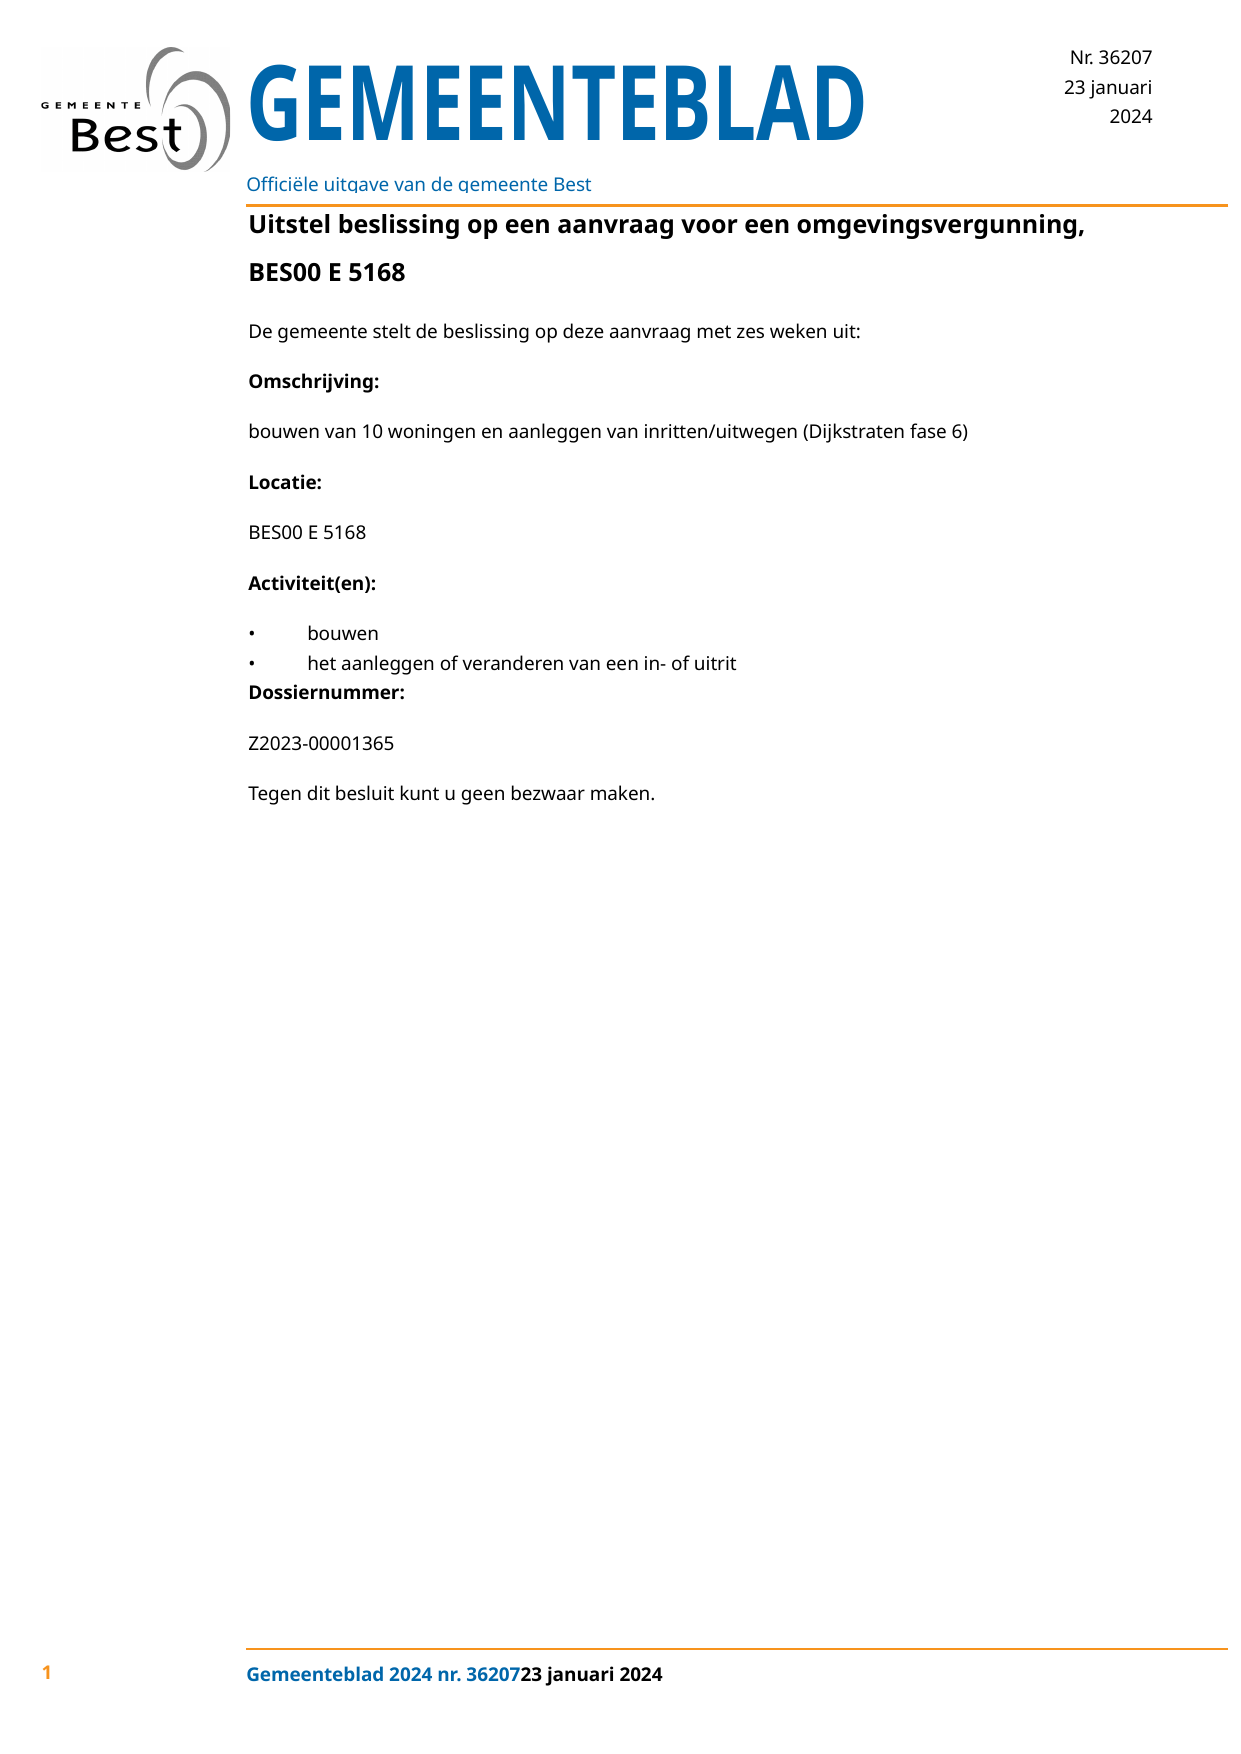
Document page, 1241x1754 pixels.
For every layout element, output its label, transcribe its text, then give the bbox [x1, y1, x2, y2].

picture [41, 47, 231, 172]
text De gemeente stelt de beslissing op deze aanvraag met zes weken uit: [248, 318, 1152, 344]
text Tegen dit besluit kunt u geen bezwaar maken. [248, 780, 1152, 806]
list het aanleggen of veranderen van een in- of uitrit [248, 650, 1152, 676]
list bouwen [248, 620, 1152, 646]
text Locatie: [248, 469, 1152, 495]
text Uitstel beslissing op een aanvraag voor een omgevingsvergunning, BES00 E 5168 [248, 207, 1152, 288]
text Omschrijving: [248, 368, 1152, 394]
text BES00 E 5168 [248, 519, 1152, 545]
text Activiteit(en): [248, 570, 1152, 596]
text bouwen van 10 woningen en aanleggen van inritten/uitwegen (Dijkstraten fase 6) [248, 419, 1152, 444]
text Z2023-00001365 [248, 730, 1152, 756]
text Dossiernummer: [248, 679, 1152, 705]
